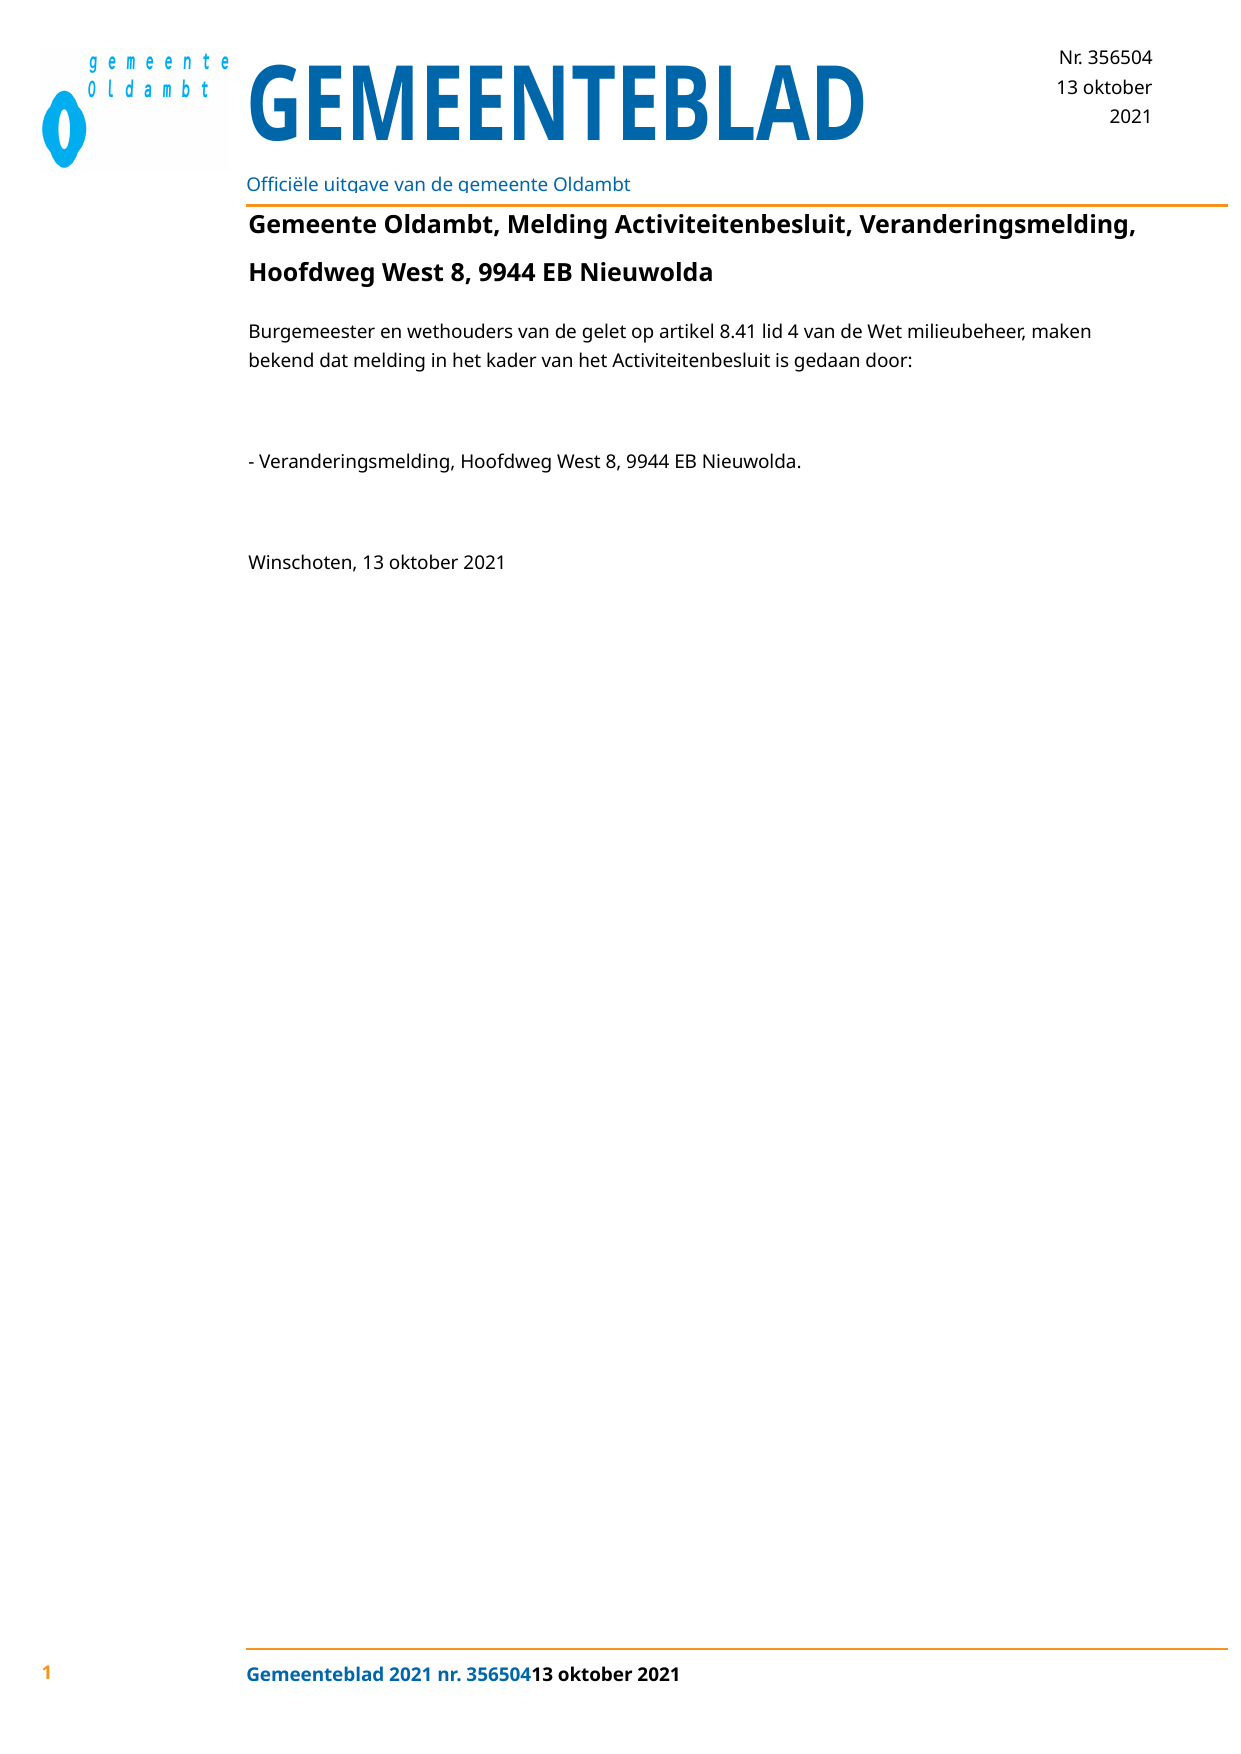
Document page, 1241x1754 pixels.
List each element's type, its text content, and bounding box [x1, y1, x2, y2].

picture [41, 47, 231, 172]
text Gemeente Oldambt, Melding Activiteitenbesluit, Veranderingsmelding, Hoofdweg West 8, 9944 EB Nieuwolda [248, 207, 1152, 288]
text Winschoten, 13 oktober 2021 [248, 549, 1152, 575]
text Burgemeester en wethouders van de gelet op artikel 8.41 lid 4 van de Wet milieubeheer, maken bekend dat melding in het kader van het Activiteitenbesluit is gedaan door: [248, 318, 1152, 373]
text - Veranderingsmelding, Hoofdweg West 8, 9944 EB Nieuwolda. [248, 448, 1152, 474]
